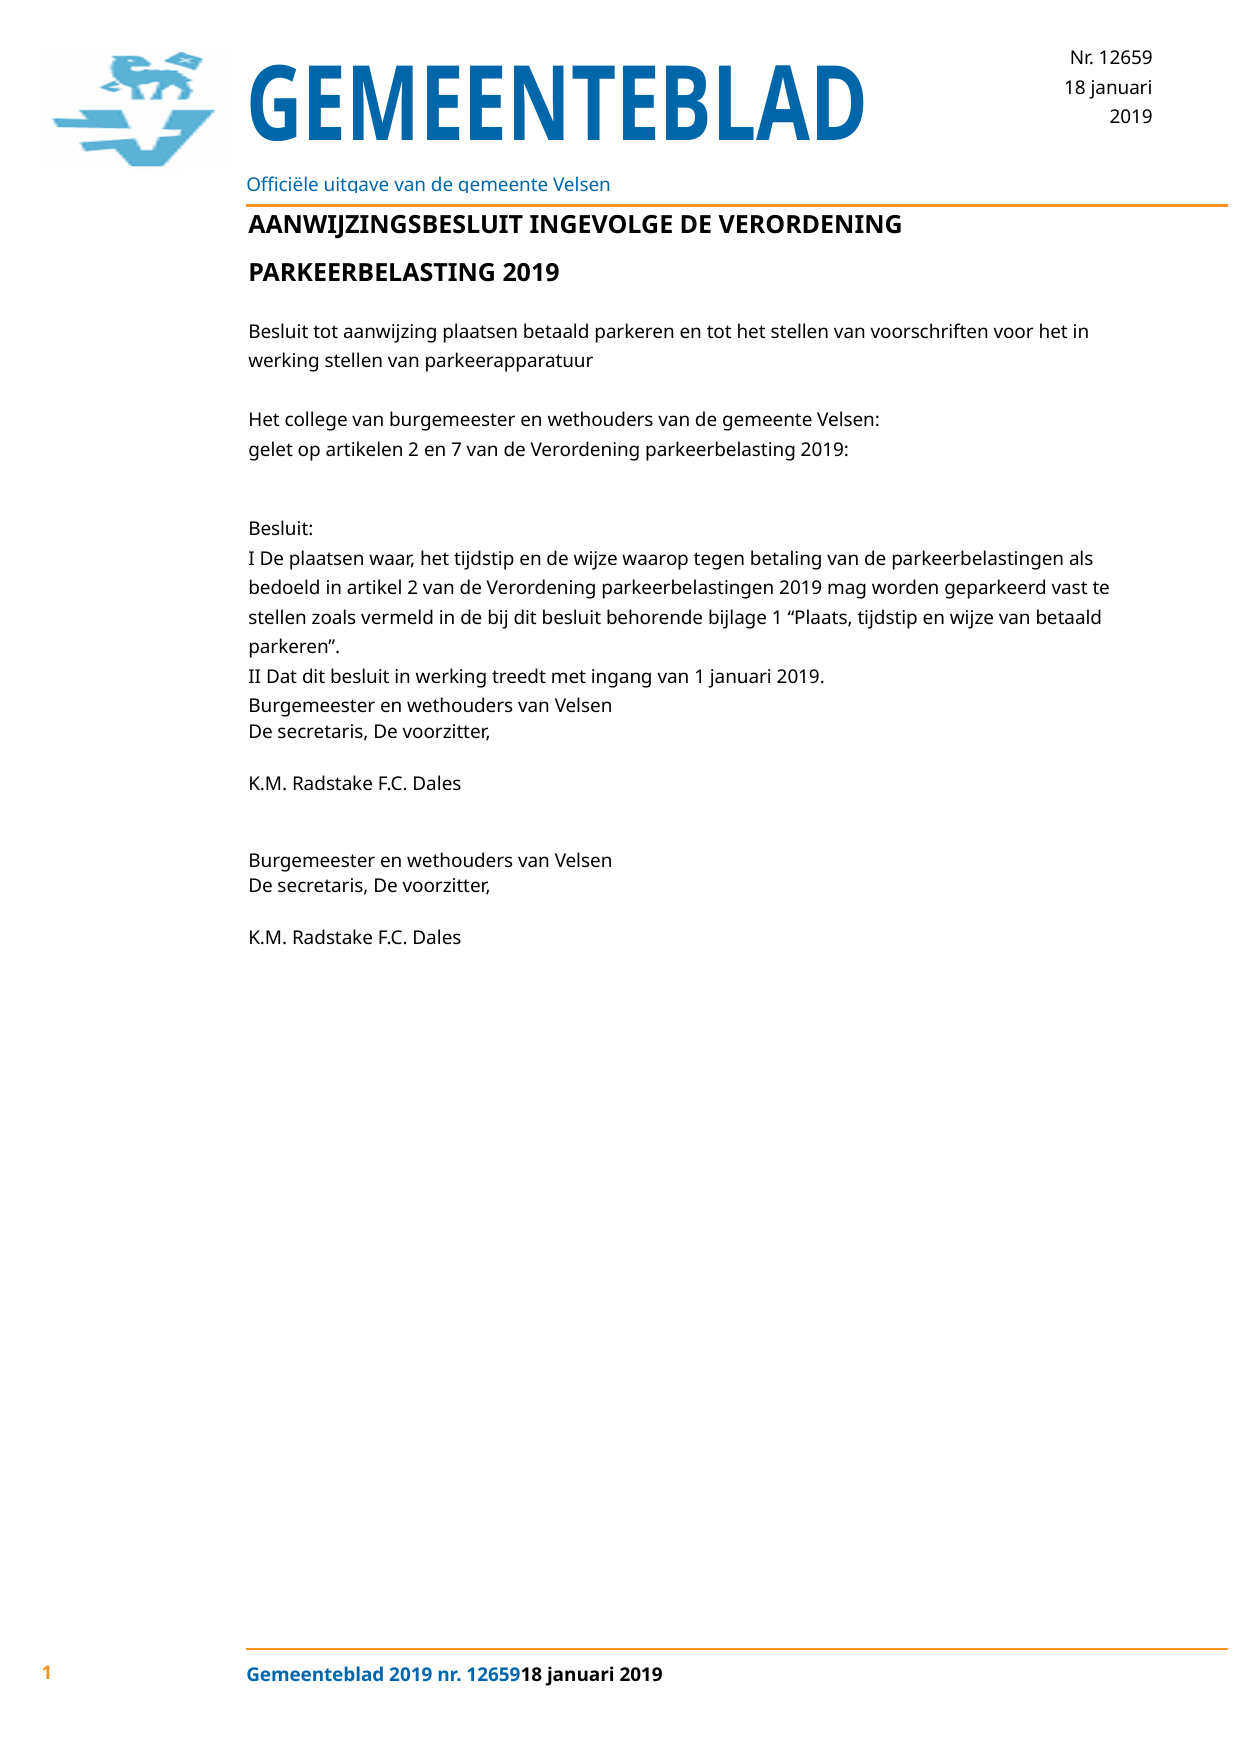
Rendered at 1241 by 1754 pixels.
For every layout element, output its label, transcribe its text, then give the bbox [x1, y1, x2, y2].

text Besluit: [248, 515, 1152, 541]
text De secretaris, De voorzitter, [248, 718, 1152, 744]
text Burgemeester en wethouders van Velsen [248, 693, 1152, 718]
text AANWIJZINGSBESLUIT INGEVOLGE DE VERORDENING PARKEERBELASTING 2019 [248, 207, 1152, 288]
text K.M. Radstake F.C. Dales [248, 770, 1152, 796]
text Besluit tot aanwijzing plaatsen betaald parkeren en tot het stellen van voorschriften voor het in werking stellen van parkeerapparatuur [248, 318, 1152, 373]
text II Dat dit besluit in werking treedt met ingang van 1 januari 2019. [248, 663, 1152, 689]
text Het college van burgemeester en wethouders van de gemeente Velsen: [248, 407, 1152, 432]
text Burgemeester en wethouders van Velsen [248, 847, 1152, 873]
text gelet op artikelen 2 en 7 van de Verordening parkeerbelasting 2019: [248, 436, 1152, 462]
text De secretaris, De voorzitter, [248, 873, 1152, 898]
text K.M. Radstake F.C. Dales [248, 924, 1152, 950]
picture [41, 47, 231, 172]
text I De plaatsen waar, het tijdstip en de wijze waarop tegen betaling van de parkeerbelastingen als bedoeld in artikel 2 van de Verordening parkeerbelastingen 2019 mag worden geparkeerd vast te stellen zoals vermeld in de bij dit besluit behorende bijlage 1 “Plaats, tijdstip en wijze van betaald parkeren”. [248, 545, 1152, 659]
